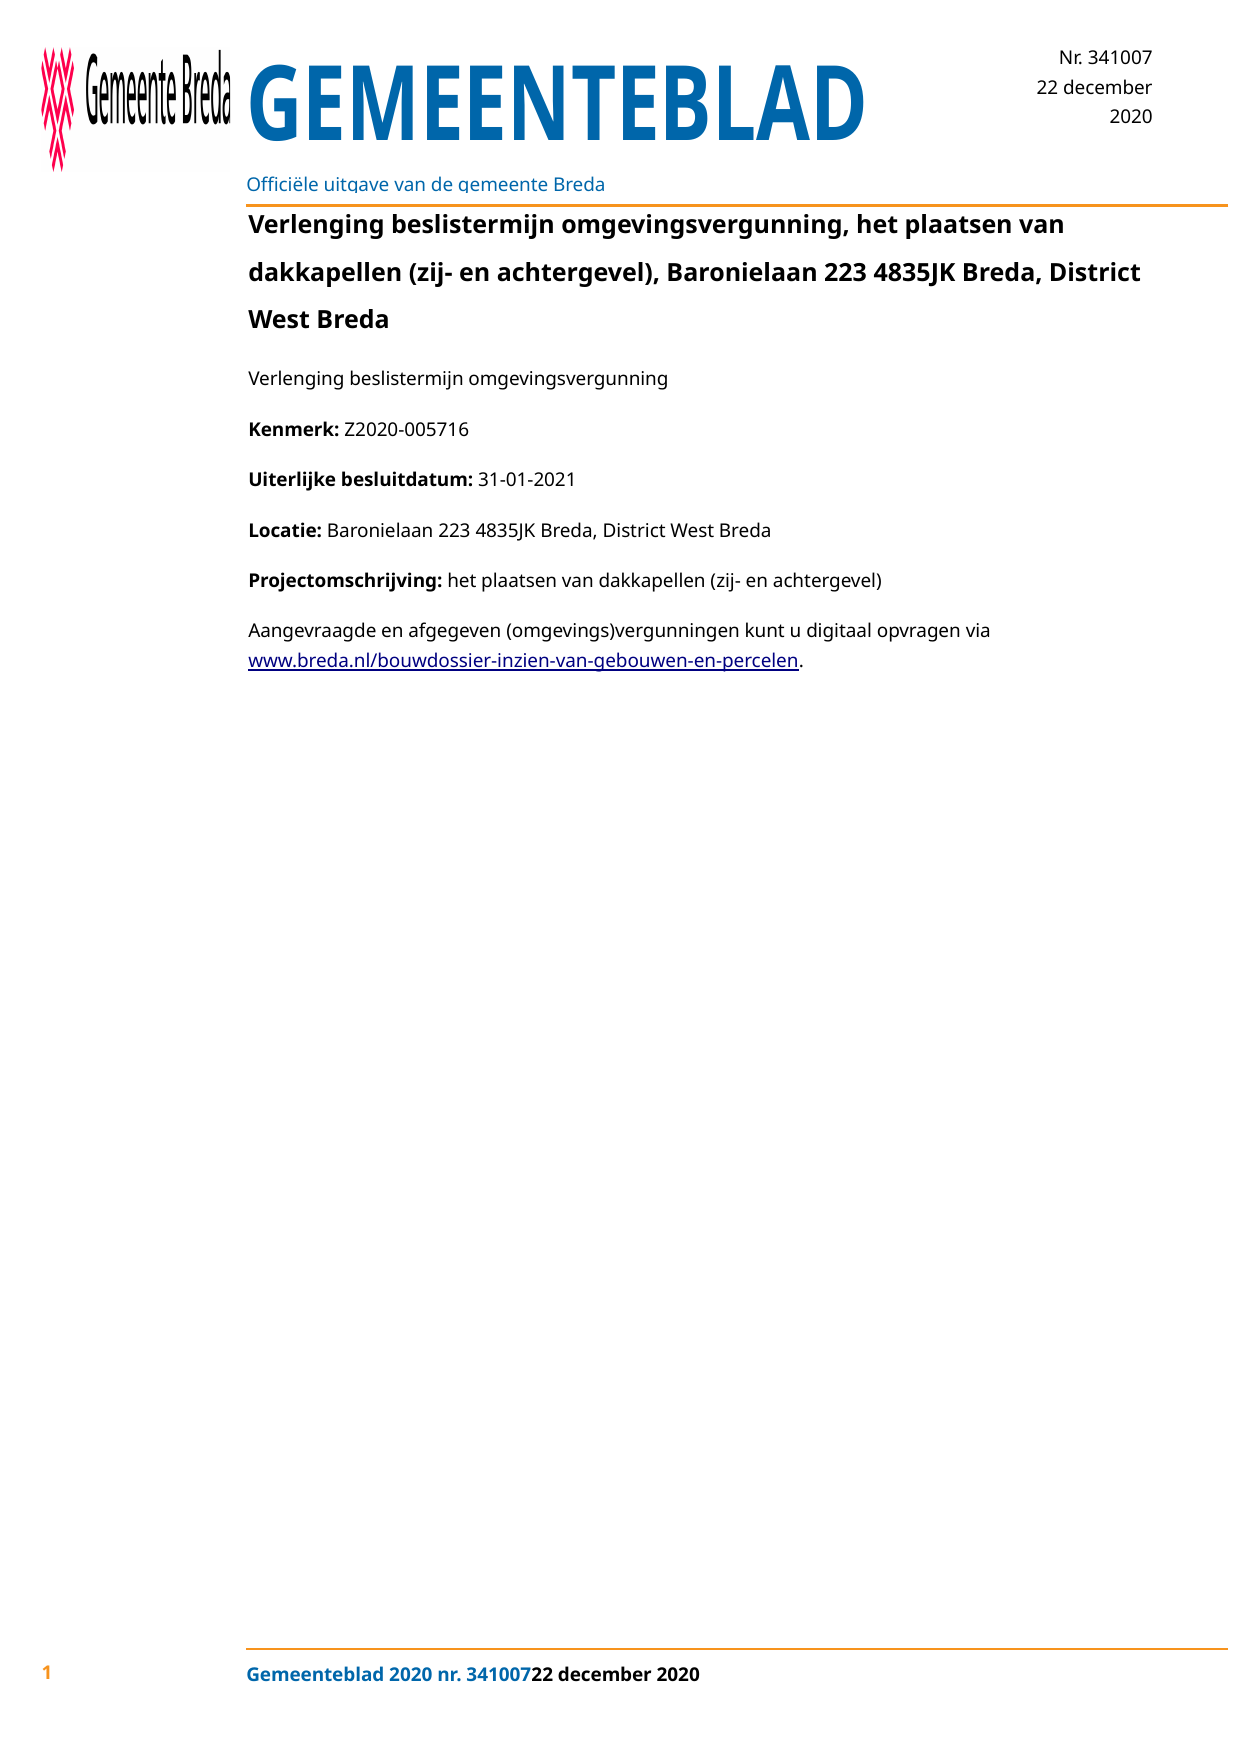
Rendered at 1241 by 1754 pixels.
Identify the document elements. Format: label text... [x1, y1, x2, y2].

text Aangevraagde en afgegeven (omgevings)vergunningen kunt u digitaal opvragen via www.breda.nl/bouwdossier-inzien-van-gebouwen-en-percelen. [248, 618, 1152, 673]
text Kenmerk: Z2020-005716 [248, 416, 1152, 442]
text Projectomschrijving: het plaatsen van dakkapellen (zij- en achtergevel) [248, 567, 1152, 593]
text Verlenging beslistermijn omgevingsvergunning, het plaatsen van dakkapellen (zij- en achtergevel), Baronielaan 223 4835JK Breda, District West Breda [248, 207, 1152, 336]
text Locatie: Baronielaan 223 4835JK Breda, District West Breda [248, 517, 1152, 542]
text Uiterlijke besluitdatum: 31-01-2021 [248, 466, 1152, 492]
text Verlenging beslistermijn omgevingsvergunning [248, 366, 1152, 391]
picture [41, 47, 231, 172]
